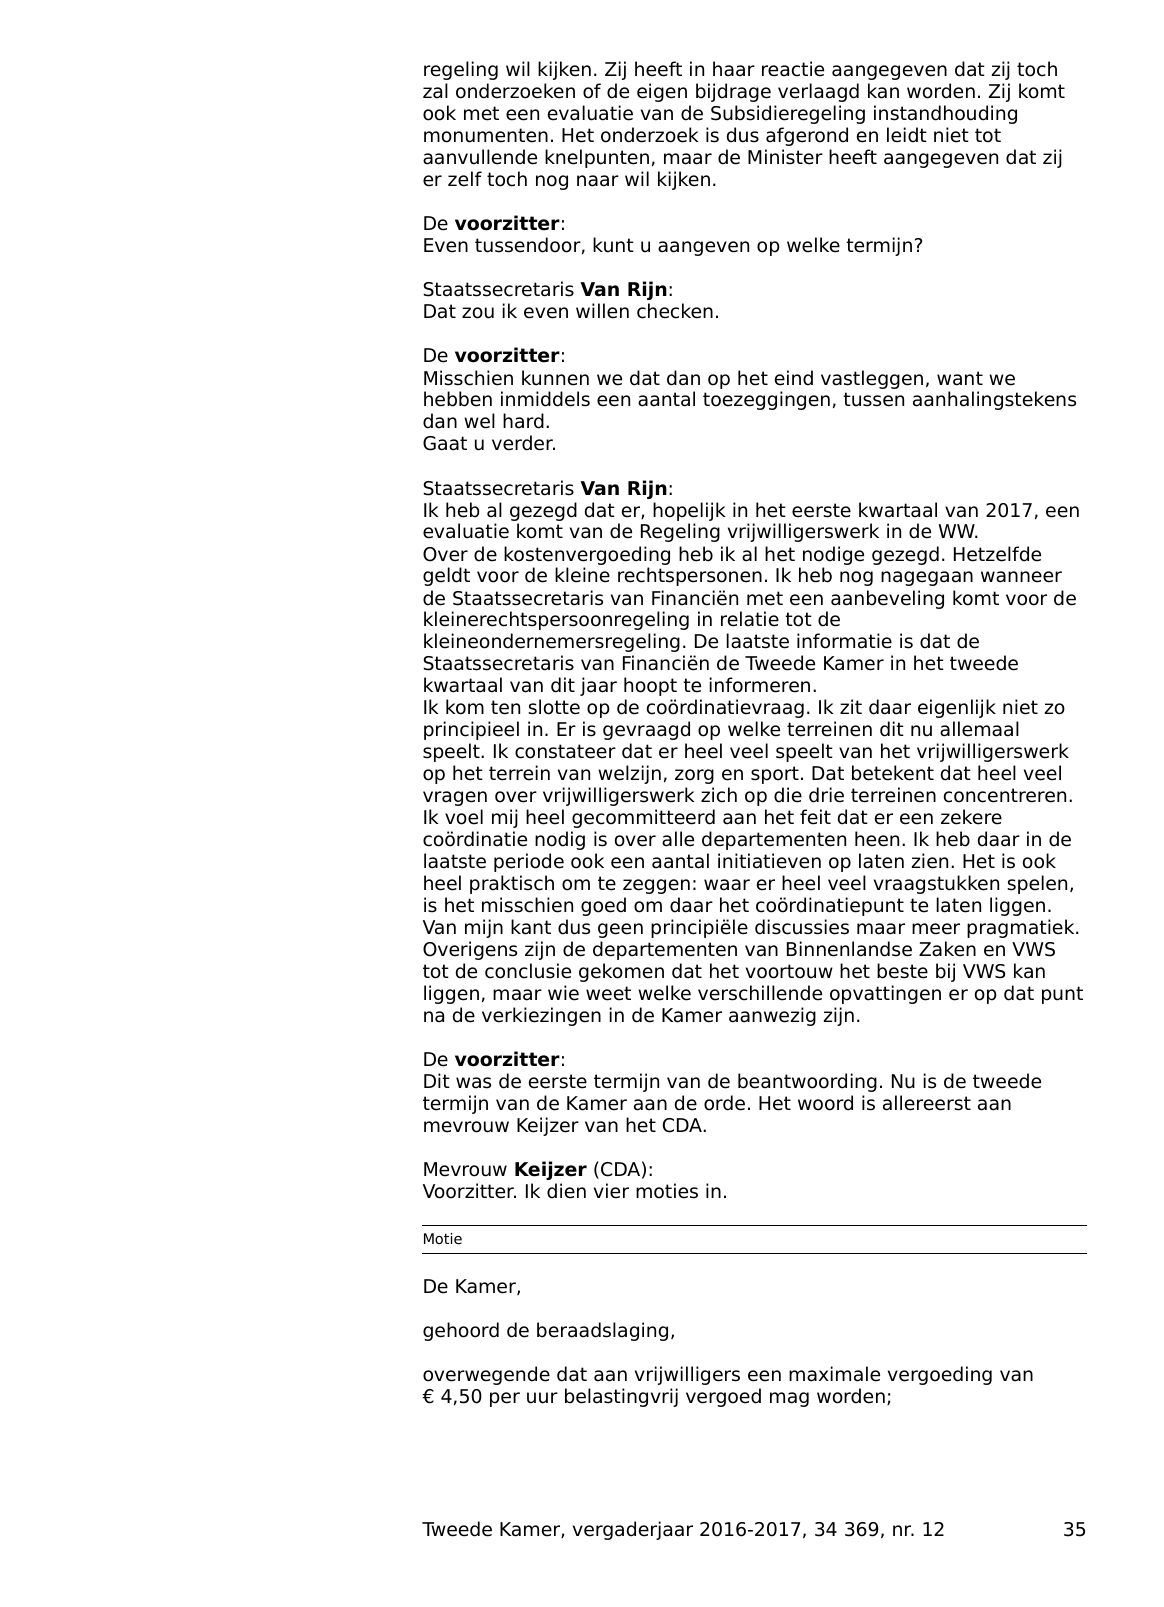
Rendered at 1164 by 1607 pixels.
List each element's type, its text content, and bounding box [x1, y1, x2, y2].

text Even tussendoor, kunt u aangeven op welke termijn? [422, 235, 1087, 257]
text overwegende dat aan vrijwilligers een maximale vergoeding van € 4,50 per uur belastingvrij vergoed mag worden; [422, 1364, 1087, 1408]
text regeling wil kijken. Zij heeft in haar reactie aangegeven dat zij toch zal onderzoeken of de eigen bijdrage verlaagd kan worden. Zij komt ook met een evaluatie van de Subsidieregeling instandhouding monumenten. Het onderzoek is dus afgerond en leidt niet tot aanvullende knelpunten, maar de Minister heeft aangegeven dat zij er zelf toch nog naar wil kijken. [422, 59, 1087, 191]
text Staatssecretaris Van Rijn: [422, 279, 1087, 301]
text Gaat u verder. [422, 433, 1087, 455]
text De voorzitter: [422, 1049, 1087, 1071]
text Over de kostenvergoeding heb ik al het nodige gezegd. Hetzelfde geldt voor de kleine rechtspersonen. Ik heb nog nagegaan wanneer de Staatssecretaris van Financiën met een aanbeveling komt voor de kleinerechtspersoonregeling in relatie tot de kleineondernemersregeling. De laatste informatie is dat de Staatssecretaris van Financiën de Tweede Kamer in het tweede kwartaal van dit jaar hoopt te informeren. [422, 543, 1087, 697]
text De voorzitter: [422, 345, 1087, 367]
text Staatssecretaris Van Rijn: [422, 477, 1087, 499]
text Dit was de eerste termijn van de beantwoording. Nu is de tweede termijn van de Kamer aan de orde. Het woord is allereerst aan mevrouw Keijzer van het CDA. [422, 1071, 1087, 1137]
text gehoord de beraadslaging, [422, 1320, 1087, 1342]
text Ik kom ten slotte op de coördinatievraag. Ik zit daar eigenlijk niet zo principieel in. Er is gevraagd op welke terreinen dit nu allemaal speelt. Ik constateer dat er heel veel speelt van het vrijwilligerswerk op het terrein van welzijn, zorg en sport. Dat betekent dat heel veel vragen over vrijwilligerswerk zich op die drie terreinen concentreren. Ik voel mij heel gecommitteerd aan het feit dat er een zekere coördinatie nodig is over alle departementen heen. Ik heb daar in de laatste periode ook een aantal initiatieven op laten zien. Het is ook heel praktisch om te zeggen: waar er heel veel vraagstukken spelen, is het misschien goed om daar het coördinatiepunt te laten liggen. Van mijn kant dus geen principiële discussies maar meer pragmatiek. Overigens zijn de departementen van Binnenlandse Zaken en VWS tot de conclusie gekomen dat het voortouw het beste bij VWS kan liggen, maar wie weet welke verschillende opvattingen er op dat punt na de verkiezingen in de Kamer aanwezig zijn. [422, 697, 1087, 1027]
text De voorzitter: [422, 213, 1087, 235]
text De Kamer, [422, 1276, 1087, 1298]
text Mevrouw Keijzer (CDA): [422, 1159, 1087, 1181]
text Misschien kunnen we dat dan op het eind vastleggen, want we hebben inmiddels een aantal toezeggingen, tussen aanhalingstekens dan wel hard. [422, 367, 1087, 433]
text Ik heb al gezegd dat er, hopelijk in het eerste kwartaal van 2017, een evaluatie komt van de Regeling vrijwilligerswerk in de WW. [422, 499, 1087, 543]
text Dat zou ik even willen checken. [422, 301, 1087, 323]
text Voorzitter. Ik dien vier moties in. [422, 1181, 1087, 1203]
table_header Motie [422, 1226, 1087, 1252]
